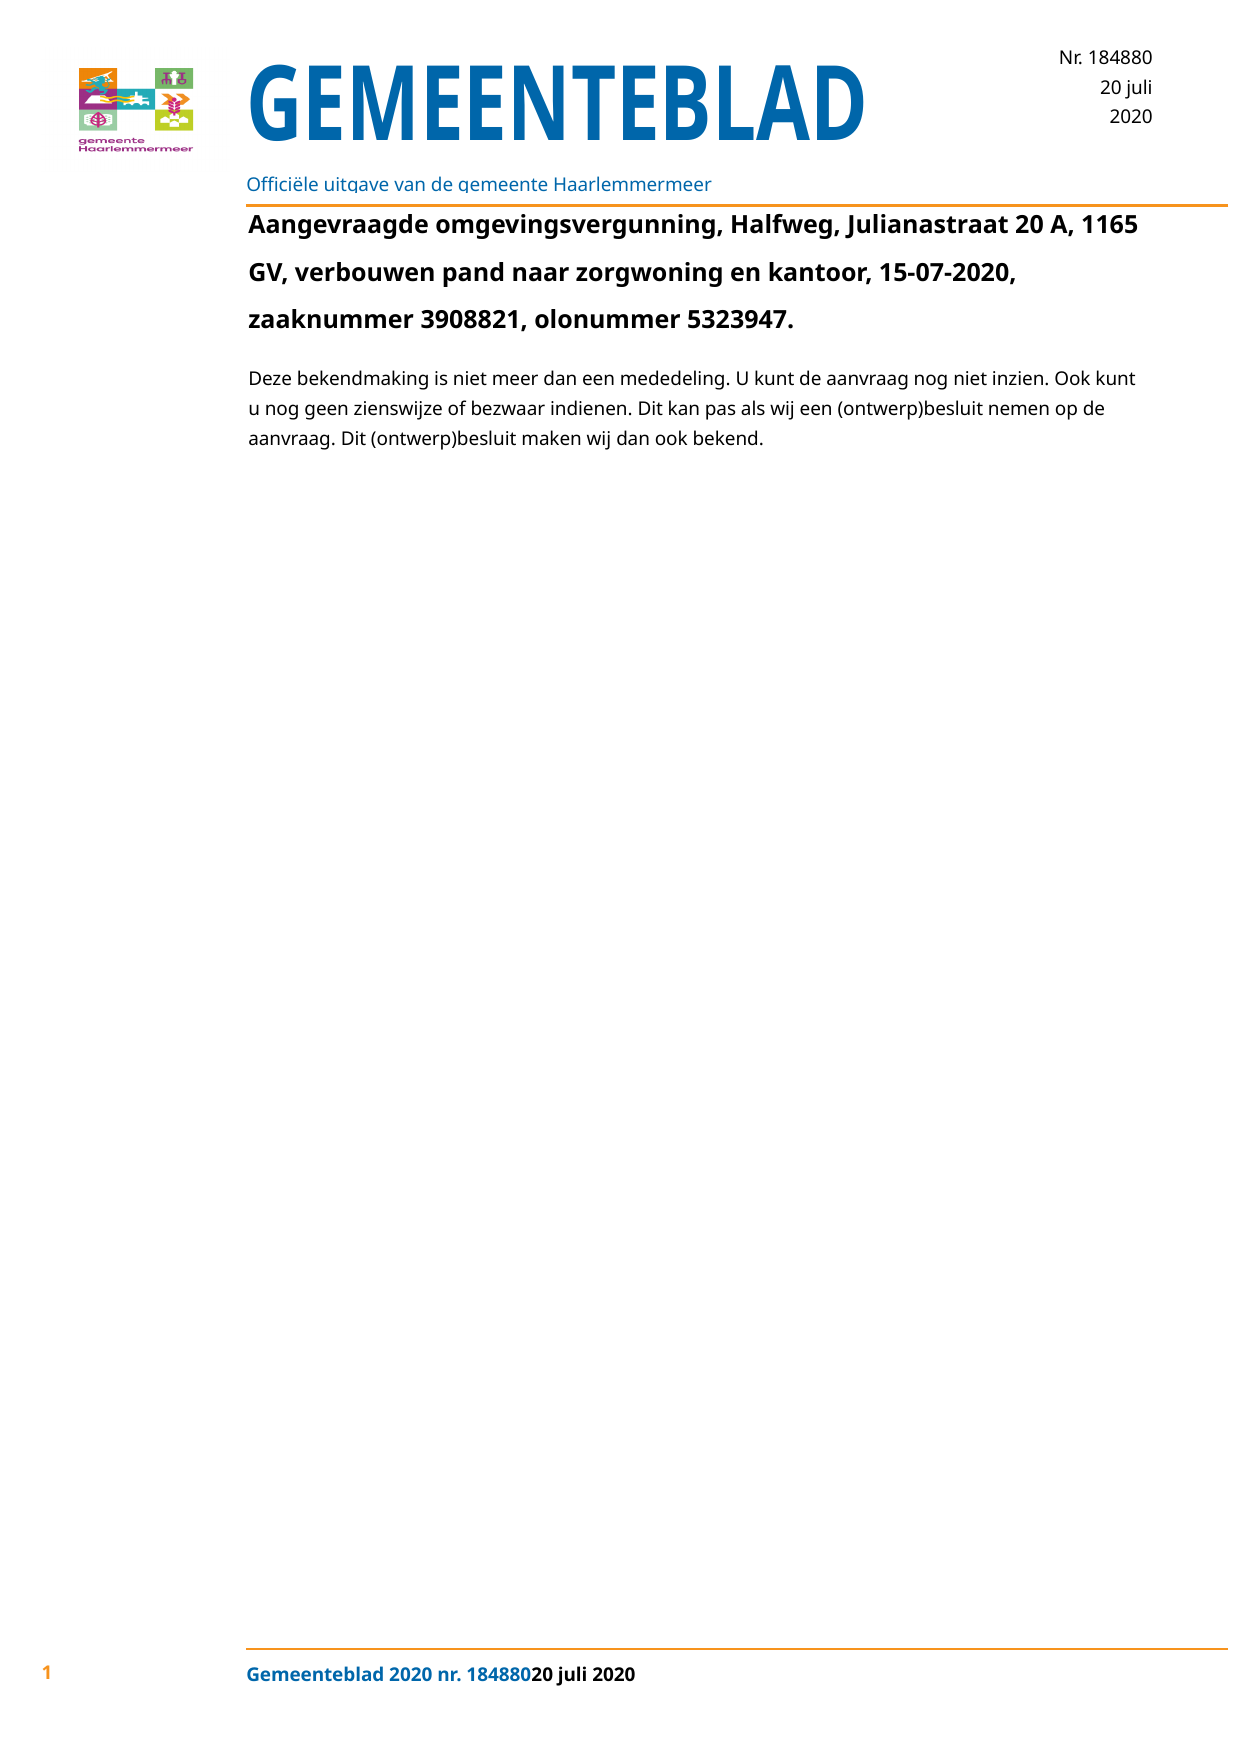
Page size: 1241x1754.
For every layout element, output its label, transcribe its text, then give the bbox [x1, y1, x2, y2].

picture [41, 47, 231, 172]
text Aangevraagde omgevingsvergunning, Halfweg, Julianastraat 20 A, 1165 GV, verbouwen pand naar zorgwoning en kantoor, 15-07-2020, zaaknummer 3908821, olonummer 5323947. [248, 207, 1152, 336]
text Deze bekendmaking is niet meer dan een mededeling. U kunt de aanvraag nog niet inzien. Ook kunt u nog geen zienswijze of bezwaar indienen. Dit kan pas als wij een (ontwerp)besluit nemen op de aanvraag. Dit (ontwerp)besluit maken wij dan ook bekend. [248, 366, 1152, 450]
